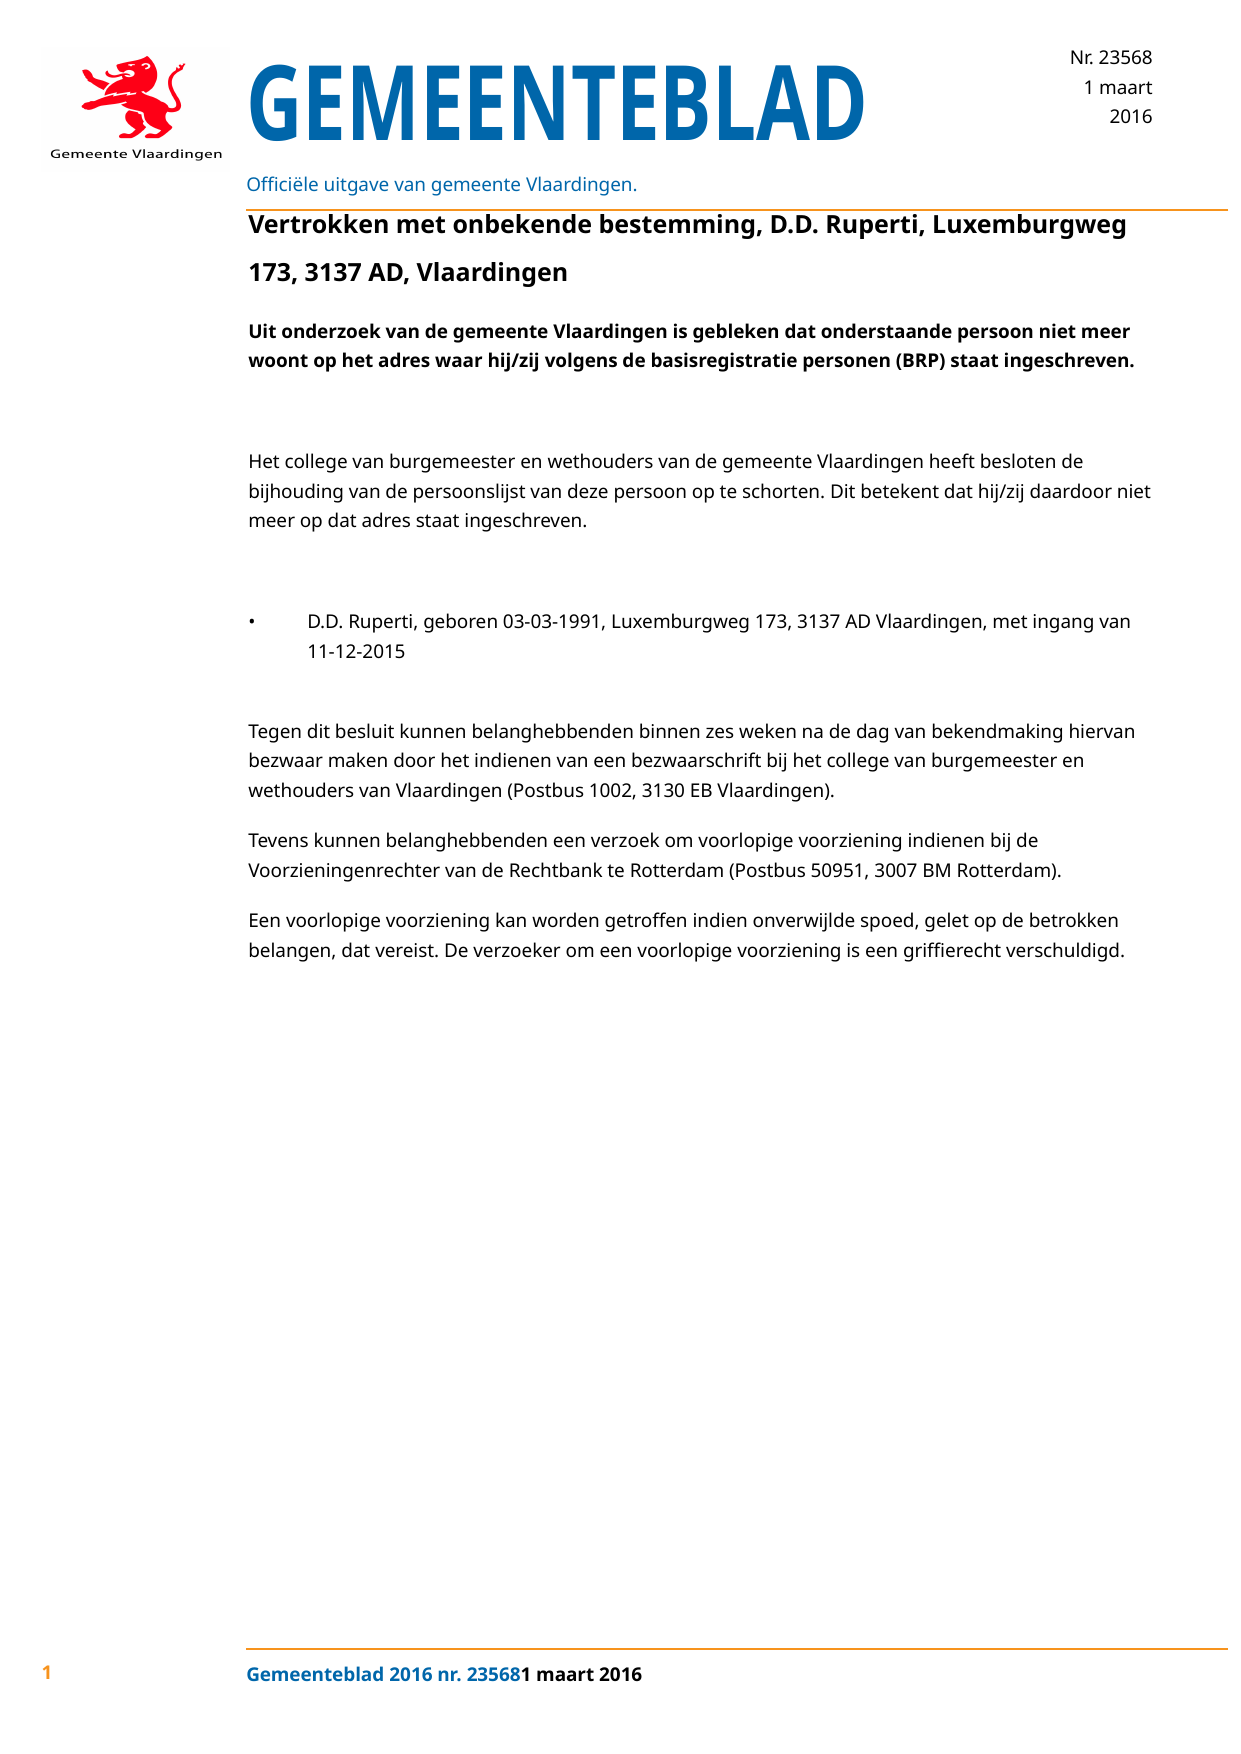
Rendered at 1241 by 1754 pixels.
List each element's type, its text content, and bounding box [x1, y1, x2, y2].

text Een voorlopige voorziening kan worden getroffen indien onverwijlde spoed, gelet op de betrokken belangen, dat vereist. De verzoeker om een voorlopige voorziening is een griffierecht verschuldigd. [248, 907, 1152, 963]
picture [41, 47, 231, 172]
text Tegen dit besluit kunnen belanghebbenden binnen zes weken na de dag van bekendmaking hiervan bezwaar maken door het indienen van een bezwaarschrift bij het college van burgemeester en wethouders van Vlaardingen (Postbus 1002, 3130 EB Vlaardingen). [248, 718, 1152, 803]
text Het college van burgemeester en wethouders van de gemeente Vlaardingen heeft besloten de bijhouding van de persoonslijst van deze persoon op te schorten. Dit betekent dat hij/zij daardoor niet meer op dat adres staat ingeschreven. [248, 448, 1152, 533]
text Uit onderzoek van de gemeente Vlaardingen is gebleken dat onderstaande persoon niet meer woont op het adres waar hij/zij volgens de basisregistratie personen (BRP) staat ingeschreven. [248, 318, 1152, 373]
text Tevens kunnen belanghebbenden een verzoek om voorlopige voorziening indienen bij de Voorzieningenrechter van de Rechtbank te Rotterdam (Postbus 50951, 3007 BM Rotterdam). [248, 827, 1152, 883]
list D.D. Ruperti, geboren 03-03-1991, Luxemburgweg 173, 3137 AD Vlaardingen, met ingang van 11-12-2015 [248, 608, 1152, 664]
text Vertrokken met onbekende bestemming, D.D. Ruperti, Luxemburgweg 173, 3137 AD, Vlaardingen [248, 211, 1152, 288]
